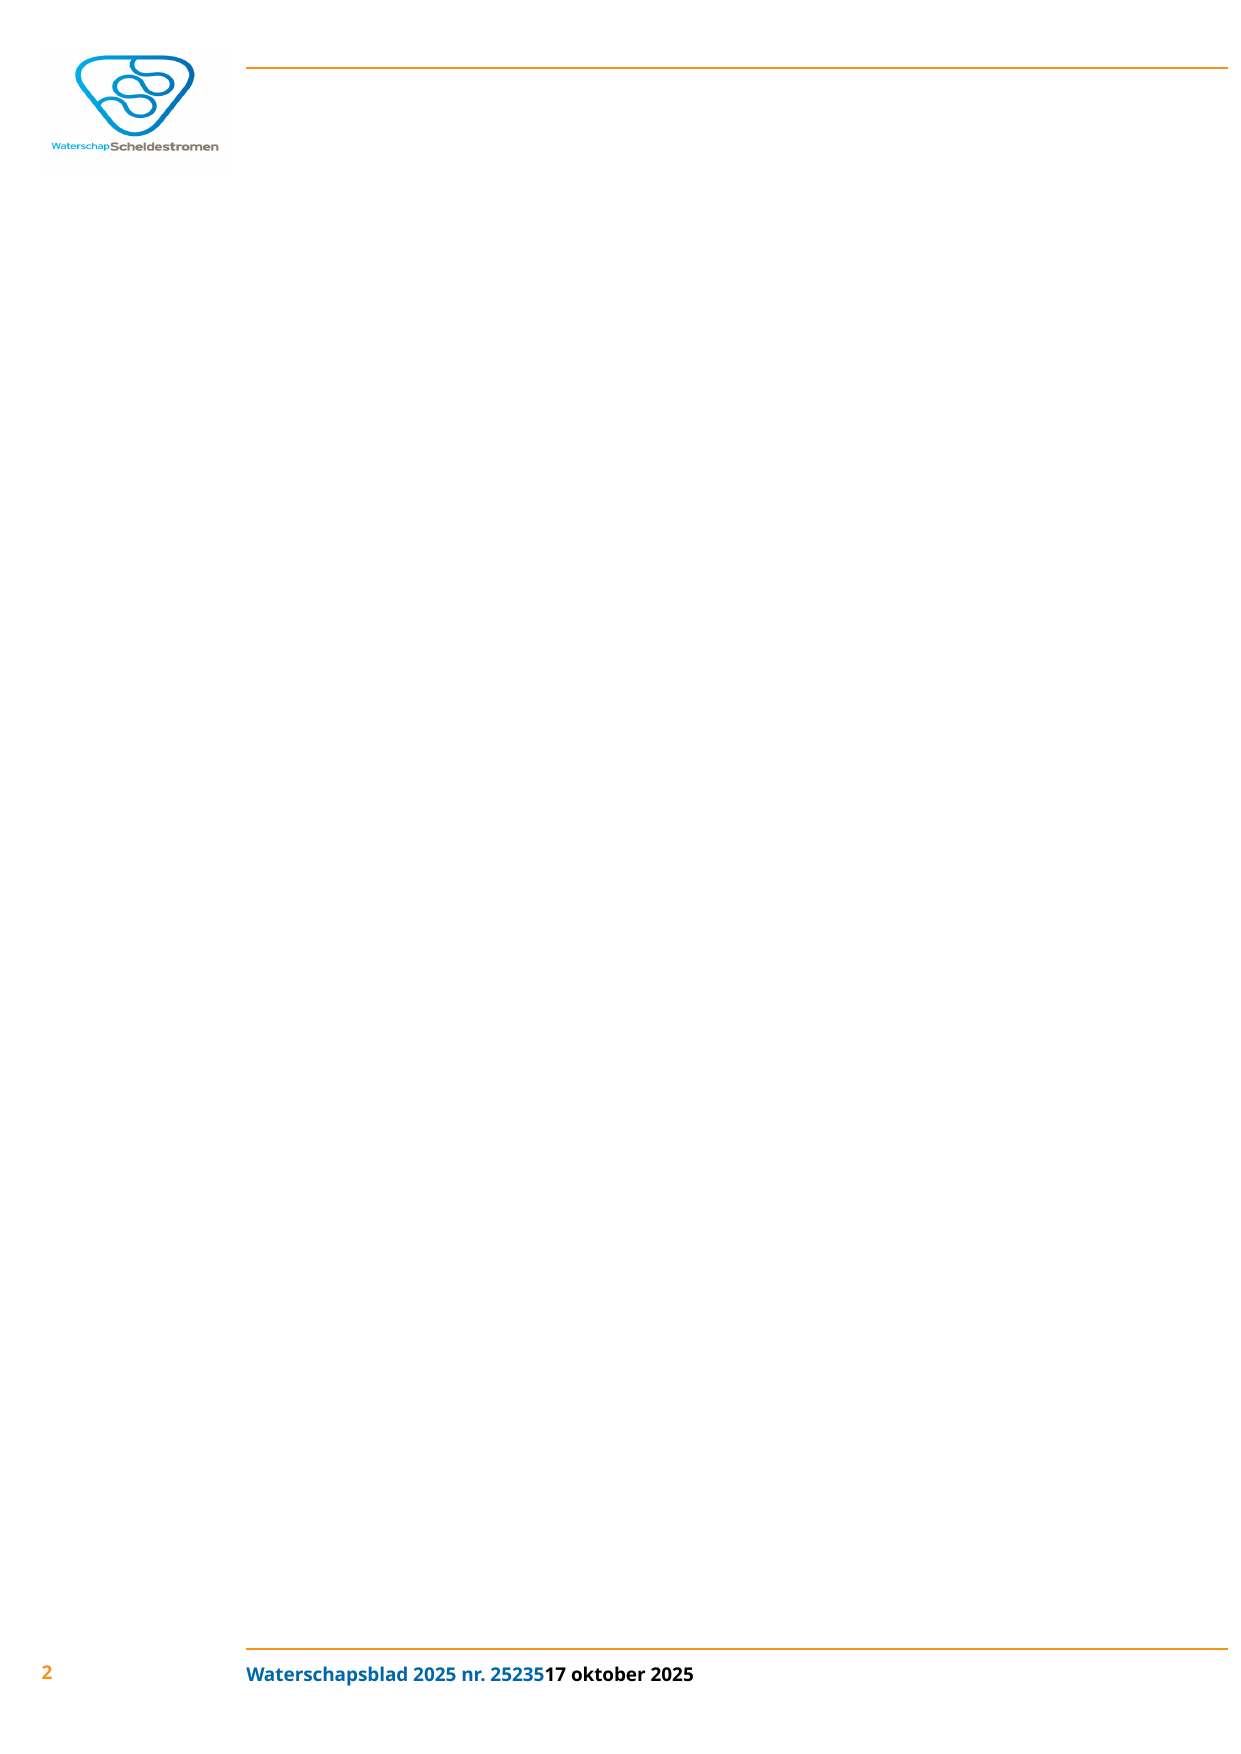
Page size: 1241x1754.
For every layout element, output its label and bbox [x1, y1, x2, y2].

picture [41, 47, 231, 172]
